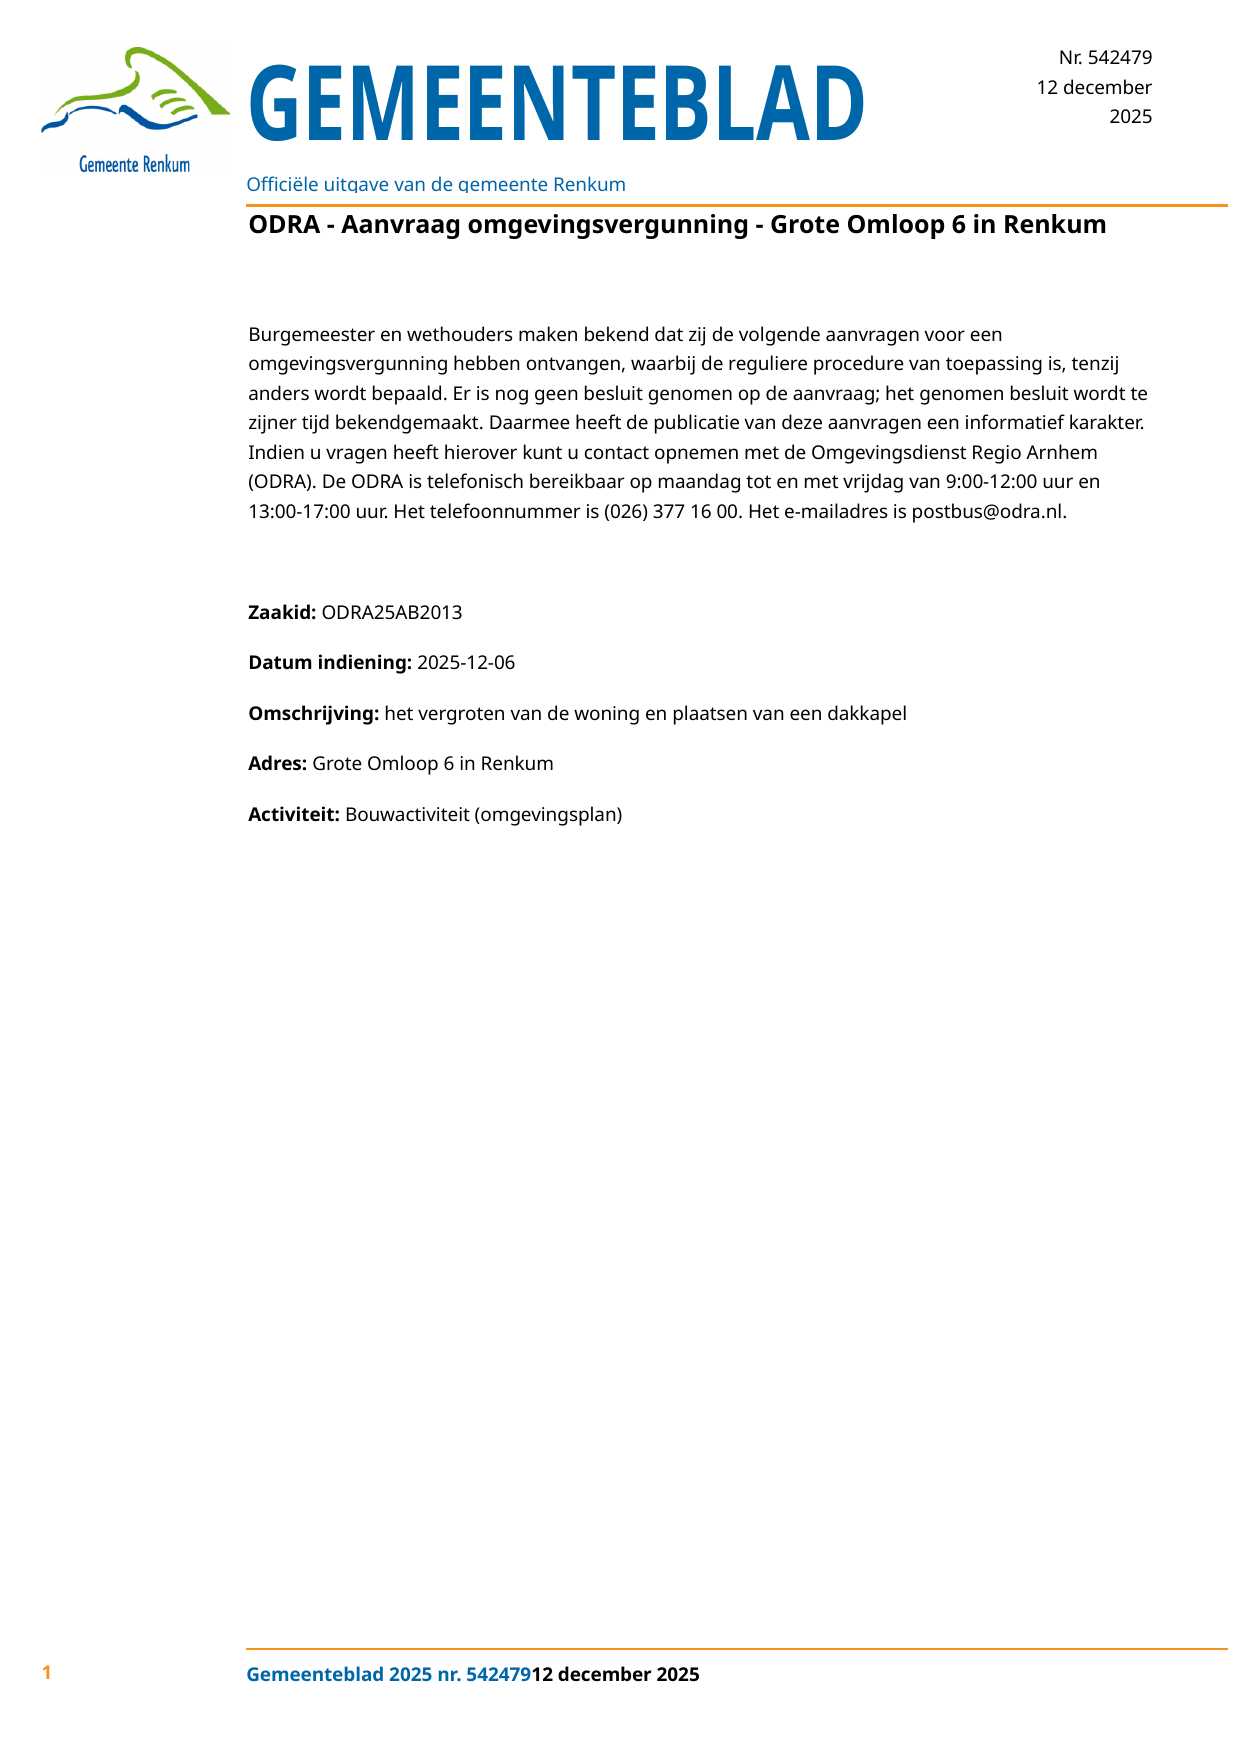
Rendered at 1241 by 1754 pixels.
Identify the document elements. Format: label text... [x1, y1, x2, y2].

text ODRA - Aanvraag omgevingsvergunning - Grote Omloop 6 in Renkum [248, 207, 1152, 241]
text Burgemeester en wethouders maken bekend dat zij de volgende aanvragen voor een omgevingsvergunning hebben ontvangen, waarbij de reguliere procedure van toepassing is, tenzij anders wordt bepaald. Er is nog geen besluit genomen op de aanvraag; het genomen besluit wordt te zijner tijd bekendgemaakt. Daarmee heeft de publicatie van deze aanvragen een informatief karakter. Indien u vragen heeft hierover kunt u contact opnemen met de Omgevingsdienst Regio Arnhem (ODRA). De ODRA is telefonisch bereikbaar op maandag tot en met vrijdag van 9:00-12:00 uur en 13:00-17:00 uur. Het telefoonnummer is (026) 377 16 00. Het e-mailadres is postbus@odra.nl. [248, 321, 1152, 524]
text Zaakid: ODRA25AB2013 [248, 599, 1152, 625]
text Datum indiening: 2025-12-06 [248, 649, 1152, 675]
text Omschrijving: het vergroten van de woning en plaatsen van een dakkapel [248, 700, 1152, 726]
text Activiteit: Bouwactiviteit (omgevingsplan) [248, 801, 1152, 826]
picture [41, 47, 231, 172]
text Adres: Grote Omloop 6 in Renkum [248, 750, 1152, 776]
